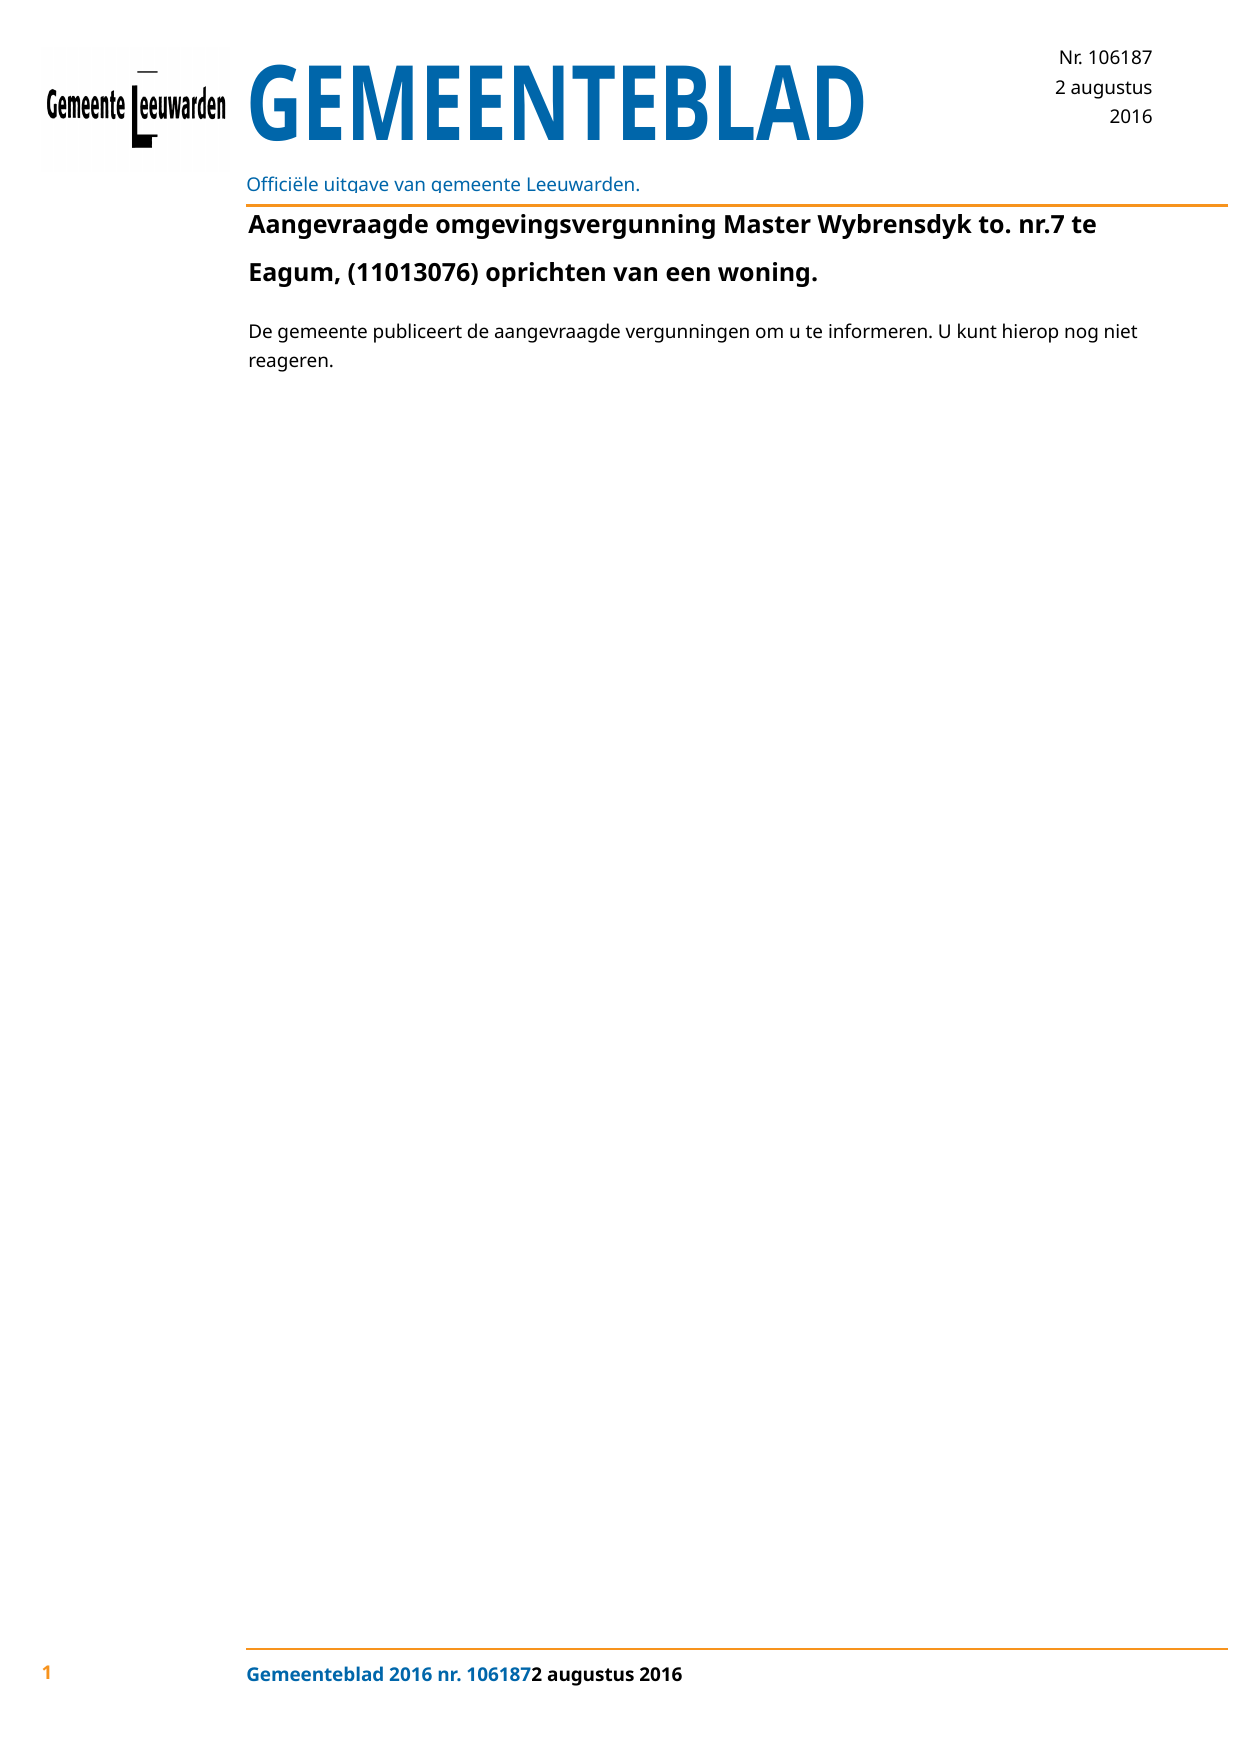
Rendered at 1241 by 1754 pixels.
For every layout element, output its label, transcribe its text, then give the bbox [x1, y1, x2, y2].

picture [41, 47, 231, 172]
text Aangevraagde omgevingsvergunning Master Wybrensdyk to. nr.7 te Eagum, (11013076) oprichten van een woning. [248, 207, 1152, 288]
text De gemeente publiceert de aangevraagde vergunningen om u te informeren. U kunt hierop nog niet reageren. [248, 318, 1152, 373]
